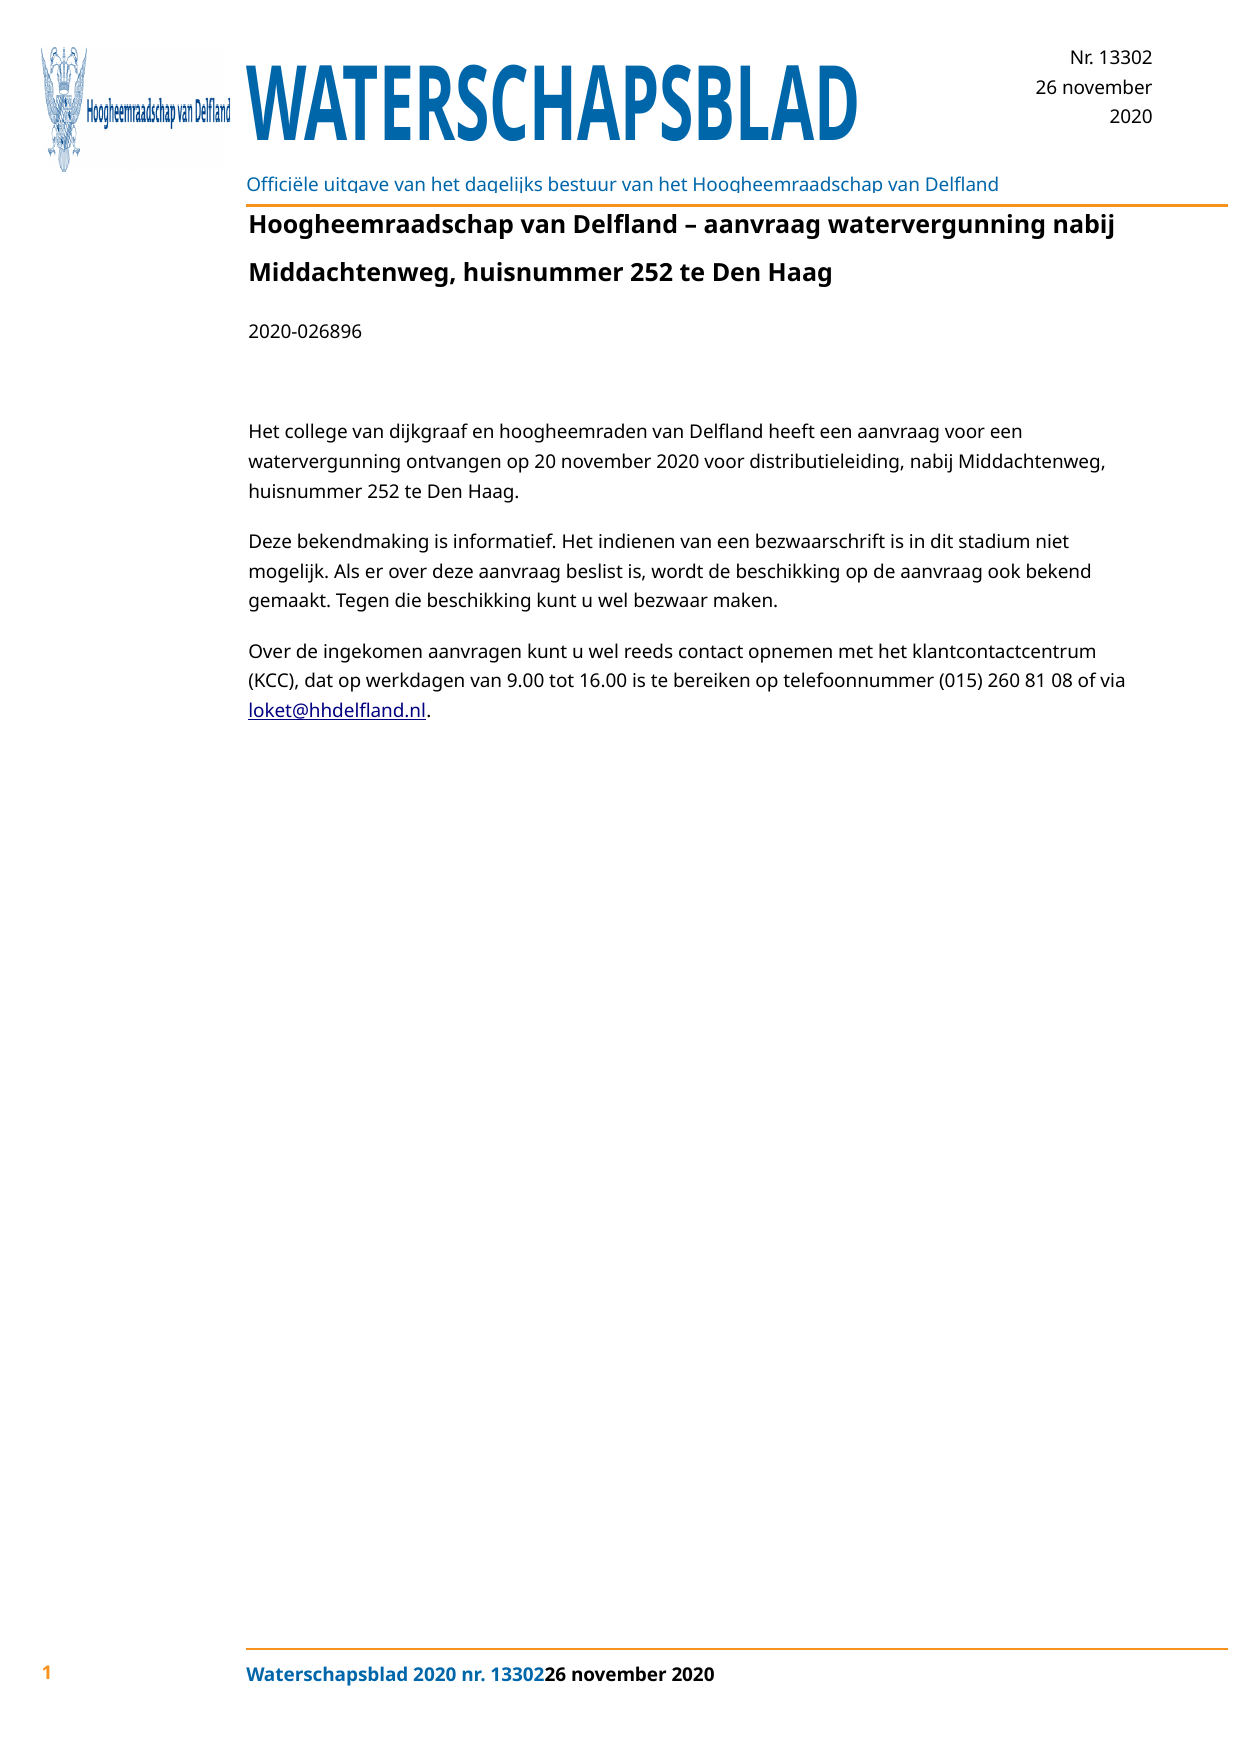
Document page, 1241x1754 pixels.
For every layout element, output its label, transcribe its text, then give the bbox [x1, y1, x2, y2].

text Deze bekendmaking is informatief. Het indienen van een bezwaarschrift is in dit stadium niet mogelijk. Als er over deze aanvraag beslist is, wordt de beschikking op de aanvraag ook bekend gemaakt. Tegen die beschikking kunt u wel bezwaar maken. [248, 528, 1152, 613]
text Hoogheemraadschap van Delfland – aanvraag watervergunning nabij Middachtenweg, huisnummer 252 te Den Haag [248, 207, 1152, 288]
text Over de ingekomen aanvragen kunt u wel reeds contact opnemen met het klantcontactcentrum (KCC), dat op werkdagen van 9.00 tot 16.00 is te bereiken op telefoonnummer (015) 260 81 08 of via loket@hhdelfland.nl. [248, 638, 1152, 723]
text Het college van dijkgraaf en hoogheemraden van Delfland heeft een aanvraag voor een watervergunning ontvangen op 20 november 2020 voor distributieleiding, nabij Middachtenweg, huisnummer 252 te Den Haag. [248, 419, 1152, 504]
picture [41, 47, 231, 172]
text 2020-026896 [248, 318, 1152, 344]
